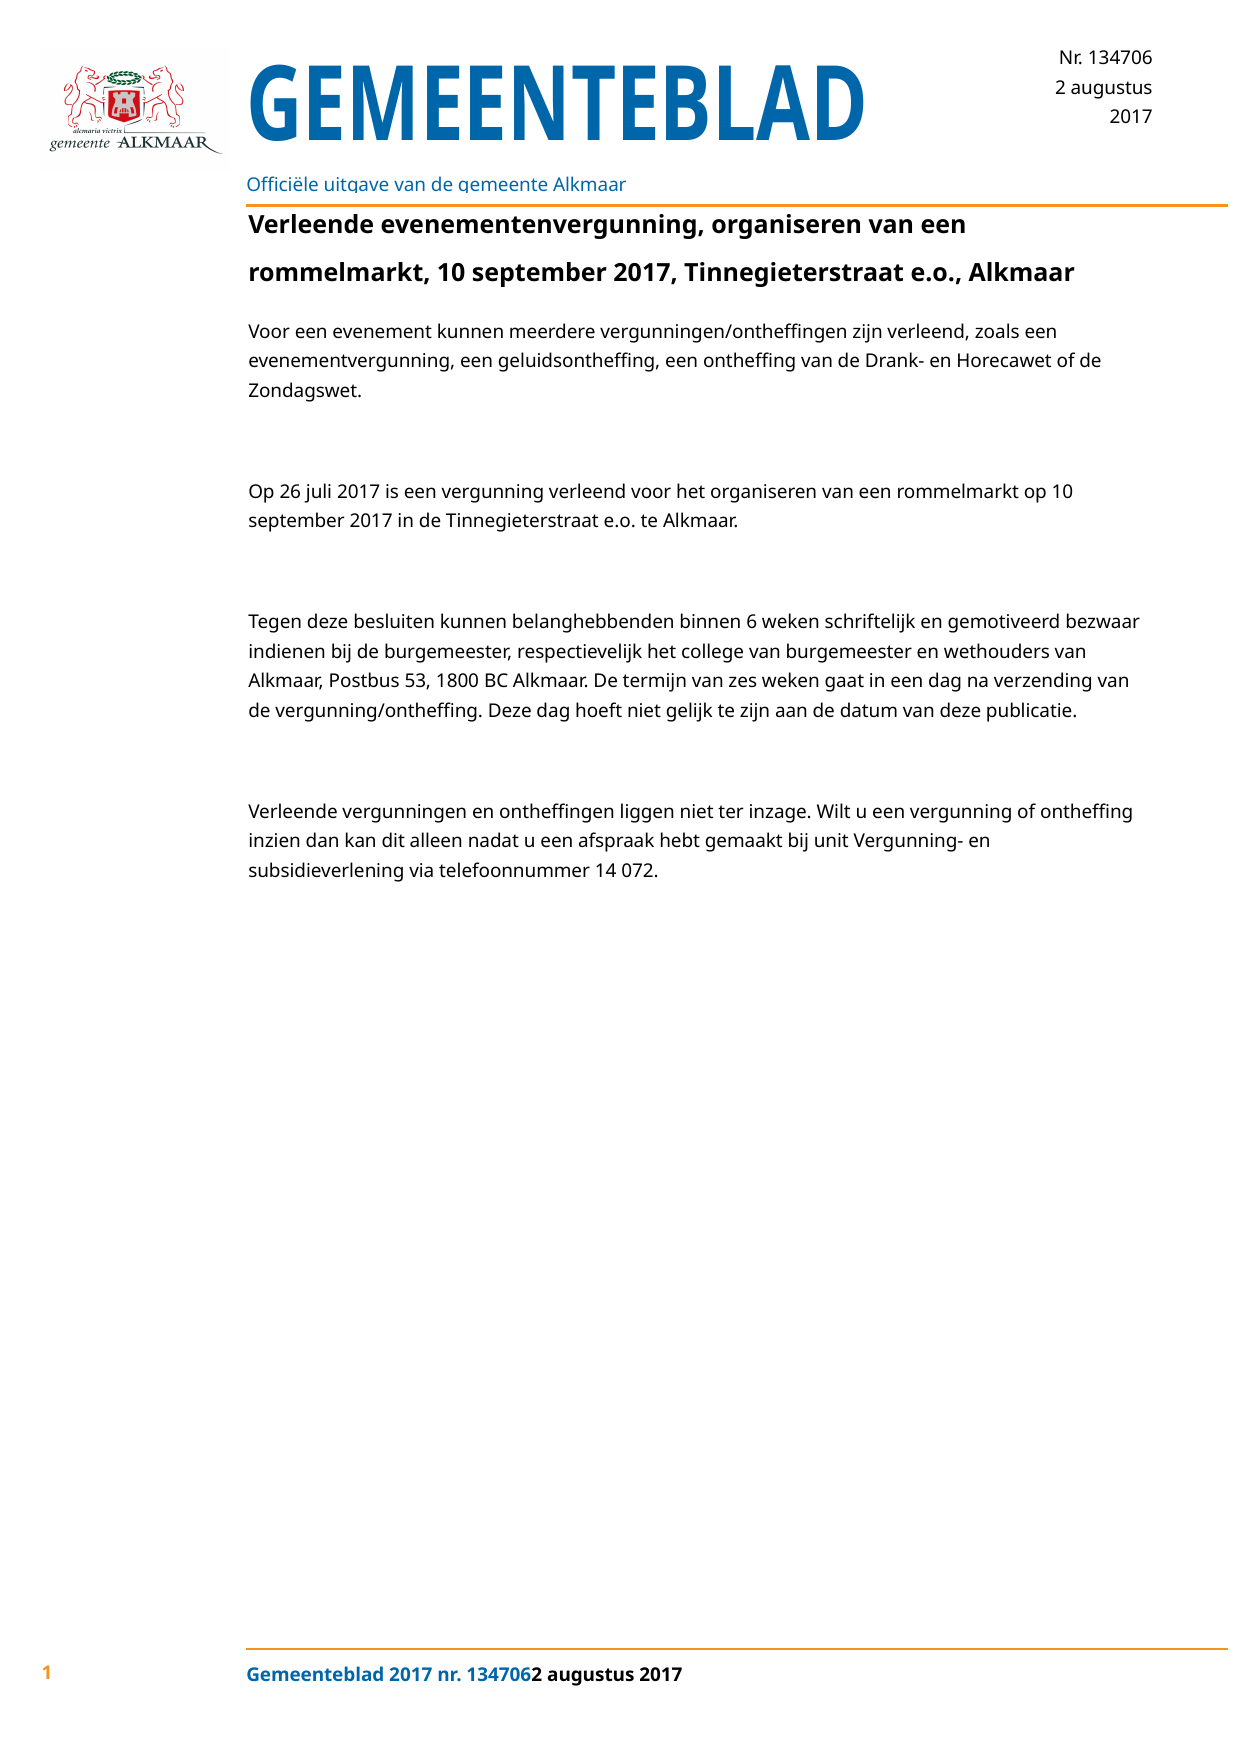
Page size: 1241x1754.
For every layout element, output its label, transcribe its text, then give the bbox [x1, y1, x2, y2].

text Tegen deze besluiten kunnen belanghebbenden binnen 6 weken schriftelijk en gemotiveerd bezwaar indienen bij de burgemeester, respectievelijk het college van burgemeester en wethouders van Alkmaar, Postbus 53, 1800 BC Alkmaar. De termijn van zes weken gaat in een dag na verzending van de vergunning/ontheffing. Deze dag hoeft niet gelijk te zijn aan de datum van deze publicatie. [248, 608, 1152, 723]
picture [41, 47, 231, 172]
text Voor een evenement kunnen meerdere vergunningen/ontheffingen zijn verleend, zoals een evenementvergunning, een geluidsontheffing, een ontheffing van de Drank- en Horecawet of de Zondagswet. [248, 318, 1152, 403]
text Verleende vergunningen en ontheffingen liggen niet ter inzage. Wilt u een vergunning of ontheffing inzien dan kan dit alleen nadat u een afspraak hebt gemaakt bij unit Vergunning- en subsidieverlening via telefoonnummer 14 072. [248, 798, 1152, 883]
text Verleende evenementenvergunning, organiseren van een rommelmarkt, 10 september 2017, Tinnegieterstraat e.o., Alkmaar [248, 207, 1152, 288]
text Op 26 juli 2017 is een vergunning verleend voor het organiseren van een rommelmarkt op 10 september 2017 in de Tinnegieterstraat e.o. te Alkmaar. [248, 478, 1152, 533]
